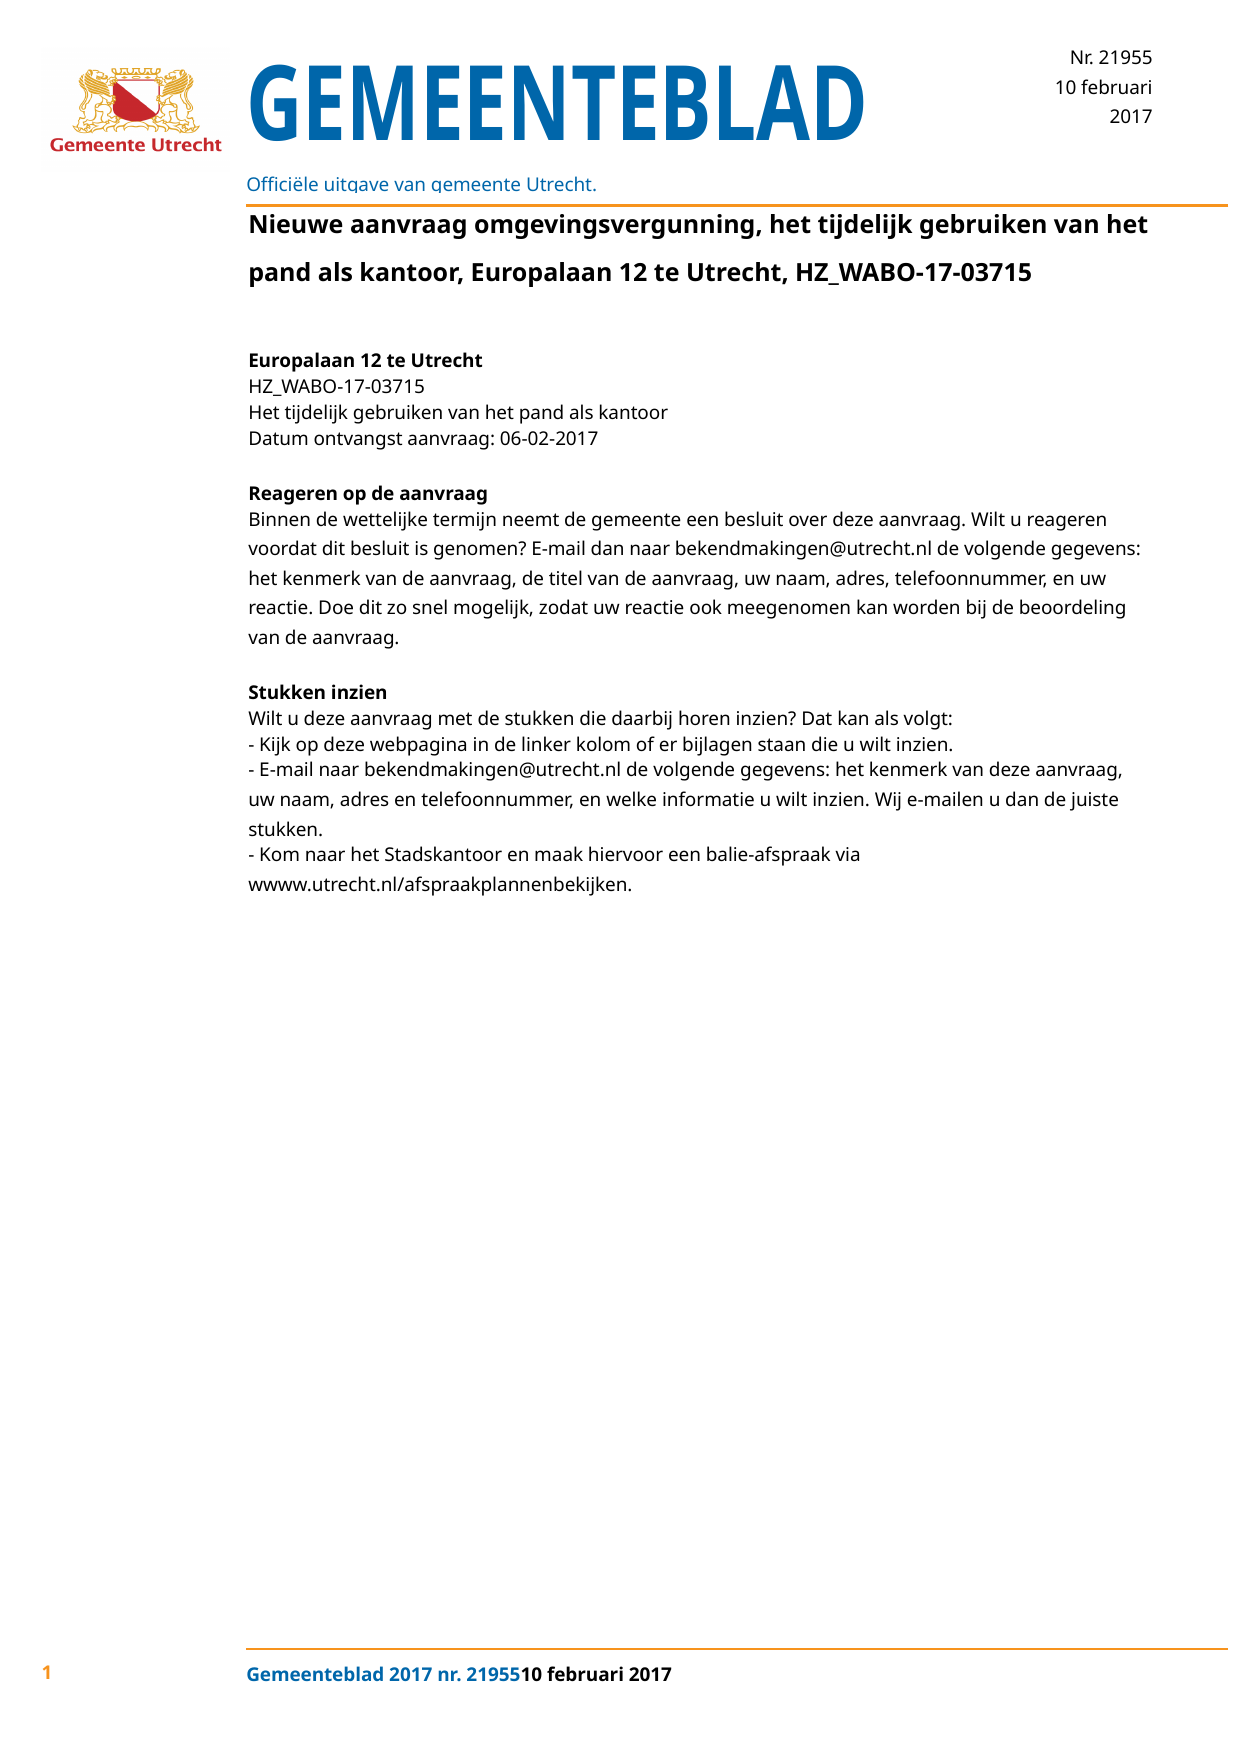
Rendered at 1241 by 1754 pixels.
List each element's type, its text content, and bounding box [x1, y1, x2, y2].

table_cell Reageren op de aanvraag [248, 480, 1152, 506]
table_cell HZ_WABO-17-03715 [248, 373, 1152, 399]
table_header Europalaan 12 te Utrecht [248, 348, 1152, 373]
picture [41, 47, 231, 172]
table_cell Binnen de wettelijke termijn neemt de gemeente een besluit over deze aanvraag. Wilt u reageren voordat dit besluit is genomen? E-mail dan naar bekendmakingen@utrecht.nl de volgende gegevens: het kenmerk van de aanvraag, de titel van de aanvraag, uw naam, adres, telefoonnummer, en uw reactie. Doe dit zo snel mogelijk, zodat uw reactie ook meegenomen kan worden bij de beoordeling van de aanvraag. [248, 506, 1152, 679]
table_cell - E-mail naar bekendmakingen@utrecht.nl de volgende gegevens: het kenmerk van deze aanvraag, uw naam, adres en telefoonnummer, en welke informatie u wilt inzien. Wij e-mailen u dan de juiste stukken. [248, 757, 1152, 842]
table_cell - Kijk op deze webpagina in de linker kolom of er bijlagen staan die u wilt inzien. [248, 731, 1152, 757]
table_cell Stukken inzien [248, 680, 1152, 705]
table_cell Het tijdelijk gebruiken van het pand als kantoor [248, 399, 1152, 425]
table_cell Datum ontvangst aanvraag: 06-02-2017 [248, 425, 1152, 480]
table_cell Wilt u deze aanvraag met de stukken die daarbij horen inzien? Dat kan als volgt: [248, 705, 1152, 731]
text Nieuwe aanvraag omgevingsvergunning, het tijdelijk gebruiken van het pand als kantoor, Europalaan 12 te Utrecht, HZ_WABO-17-03715 [248, 207, 1152, 288]
table_cell - Kom naar het Stadskantoor en maak hiervoor een balie-afspraak via wwww.utrecht.nl/afspraakplannenbekijken. [248, 842, 1152, 897]
